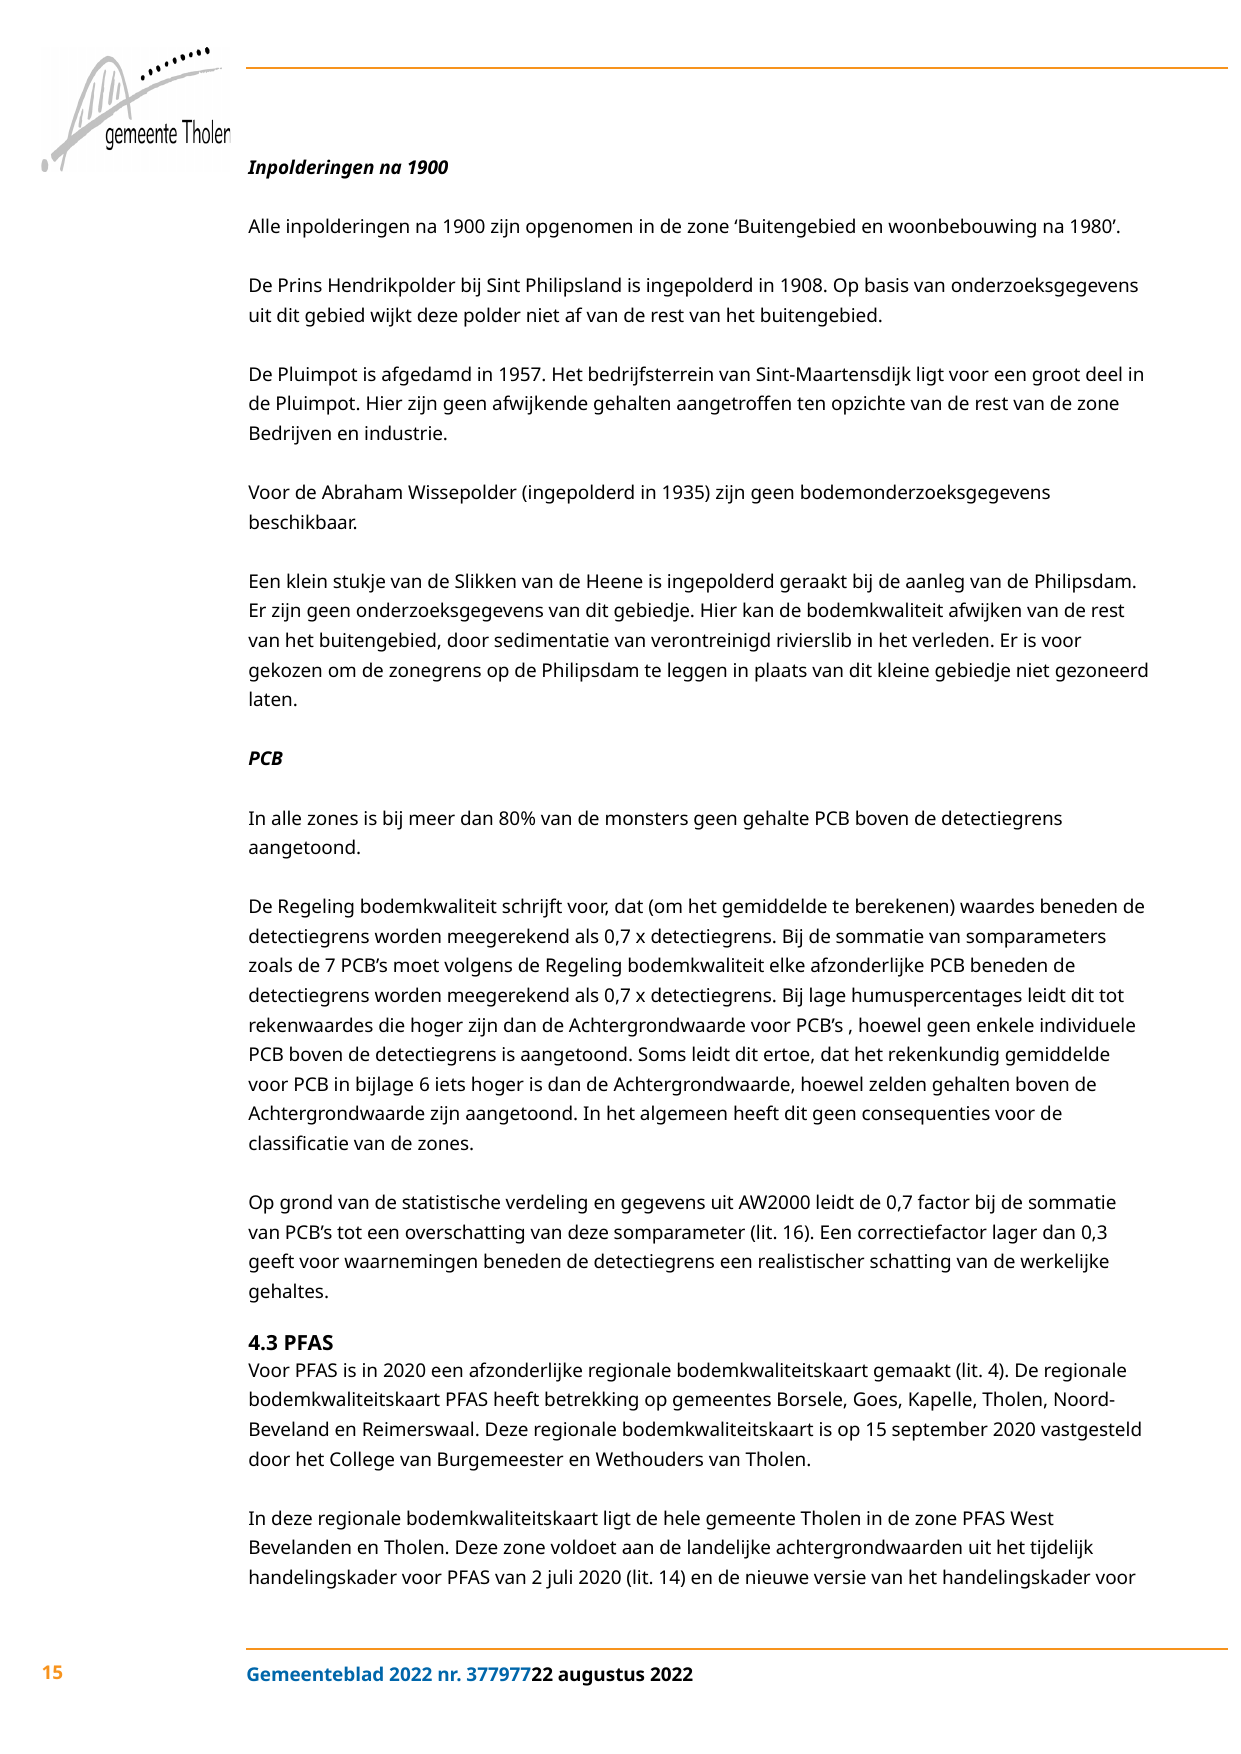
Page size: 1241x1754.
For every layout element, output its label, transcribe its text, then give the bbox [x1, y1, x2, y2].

text Voor de Abraham Wissepolder (ingepolderd in 1935) zijn geen bodemonderzoeksgegevens beschikbaar. [248, 479, 1152, 535]
text Een klein stukje van de Slikken van de Heene is ingepolderd geraakt bij de aanleg van de Philipsdam. Er zijn geen onderzoeksgegevens van dit gebiedje. Hier kan de bodemkwaliteit afwijken van de rest van het buitengebied, door sedimentatie van verontreinigd rivierslib in het verleden. Er is voor gekozen om de zonegrens op de Philipsdam te leggen in plaats van dit kleine gebiedje niet gezoneerd laten. [248, 568, 1152, 712]
picture [41, 47, 231, 172]
text 4.3 PFAS [248, 1328, 1152, 1357]
text De Pluimpot is afgedamd in 1957. Het bedrijfsterrein van Sint-Maartensdijk ligt voor een groot deel in de Pluimpot. Hier zijn geen afwijkende gehalten aangetroffen ten opzichte van de rest van de zone Bedrijven en industrie. [248, 361, 1152, 446]
text De Prins Hendrikpolder bij Sint Philipsland is ingepolderd in 1908. Op basis van onderzoeksgegevens uit dit gebied wijkt deze polder niet af van de rest van het buitengebied. [248, 272, 1152, 328]
text Inpolderingen na 1900 [248, 154, 1152, 180]
text In alle zones is bij meer dan 80% van de monsters geen gehalte PCB boven de detectiegrens aangetoond. [248, 805, 1152, 860]
text Voor PFAS is in 2020 een afzonderlijke regionale bodemkwaliteitskaart gemaakt (lit. 4). De regionale bodemkwaliteitskaart PFAS heeft betrekking op gemeentes Borsele, Goes, Kapelle, Tholen, Noord-Beveland en Reimerswaal. Deze regionale bodemkwaliteitskaart is op 15 september 2020 vastgesteld door het College van Burgemeester en Wethouders van Tholen. [248, 1357, 1152, 1471]
text De Regeling bodemkwaliteit schrijft voor, dat (om het gemiddelde te berekenen) waardes beneden de detectiegrens worden meegerekend als 0,7 x detectiegrens. Bij de sommatie van somparameters zoals de 7 PCB’s moet volgens de Regeling bodemkwaliteit elke afzonderlijke PCB beneden de detectiegrens worden meegerekend als 0,7 x detectiegrens. Bij lage humuspercentages leidt dit tot rekenwaardes die hoger zijn dan de Achtergrondwaarde voor PCB’s , hoewel geen enkele individuele PCB boven de detectiegrens is aangetoond. Soms leidt dit ertoe, dat het rekenkundig gemiddelde voor PCB in bijlage 6 iets hoger is dan de Achtergrondwaarde, hoewel zelden gehalten boven de Achtergrondwaarde zijn aangetoond. In het algemeen heeft dit geen consequenties voor de classificatie van de zones. [248, 893, 1152, 1156]
text Op grond van de statistische verdeling en gegevens uit AW2000 leidt de 0,7 factor bij de sommatie van PCB’s tot een overschatting van deze somparameter (lit. 16). Een correctiefactor lager dan 0,3 geeft voor waarnemingen beneden de detectiegrens een realistischer schatting van de werkelijke gehaltes. [248, 1189, 1152, 1304]
text Alle inpolderingen na 1900 zijn opgenomen in de zone ‘Buitengebied en woonbebouwing na 1980’. [248, 213, 1152, 239]
text In deze regionale bodemkwaliteitskaart ligt de hele gemeente Tholen in de zone PFAS West Bevelanden en Tholen. Deze zone voldoet aan de landelijke achtergrondwaarden uit het tijdelijk handelingskader voor PFAS van 2 juli 2020 (lit. 14) en de nieuwe versie van het handelingskader voor [248, 1505, 1152, 1590]
text PCB [248, 746, 1152, 771]
